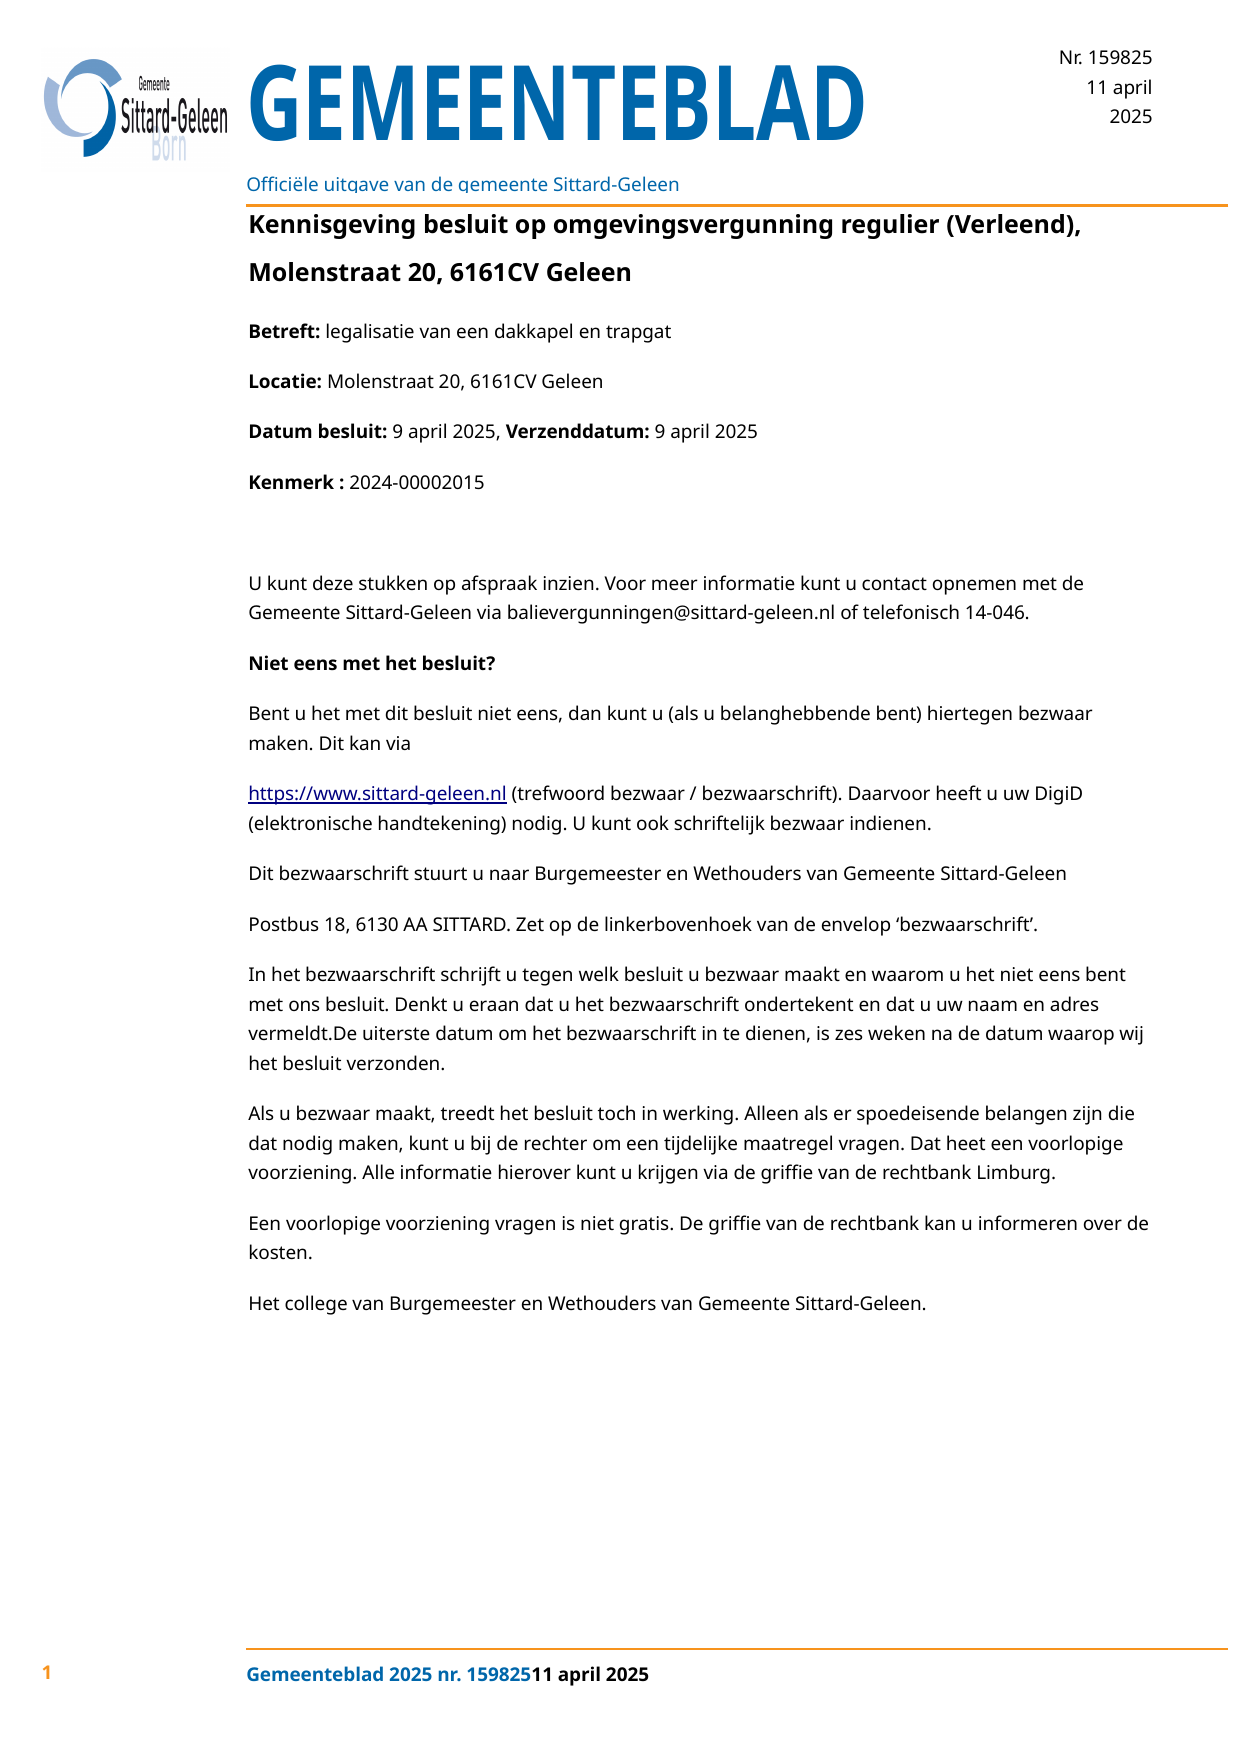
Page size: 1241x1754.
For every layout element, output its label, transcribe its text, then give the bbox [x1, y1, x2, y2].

text Bent u het met dit besluit niet eens, dan kunt u (als u belanghebbende bent) hiertegen bezwaar maken. Dit kan via [248, 700, 1152, 756]
text Als u bezwaar maakt, treedt het besluit toch in werking. Alleen als er spoedeisende belangen zijn die dat nodig maken, kunt u bij de rechter om een tijdelijke maatregel vragen. Dat heet een voorlopige voorziening. Alle informatie hierover kunt u krijgen via de griffie van de rechtbank Limburg. [248, 1100, 1152, 1185]
text Het college van Burgemeester en Wethouders van Gemeente Sittard-Geleen. [248, 1290, 1152, 1316]
text Kennisgeving besluit op omgevingsvergunning regulier (Verleend), Molenstraat 20, 6161CV Geleen [248, 207, 1152, 288]
text U kunt deze stukken op afspraak inzien. Voor meer informatie kunt u contact opnemen met de Gemeente Sittard-Geleen via balievergunningen@sittard-geleen.nl of telefonisch 14-046. [248, 570, 1152, 625]
text Een voorlopige voorziening vragen is niet gratis. De griffie van de rechtbank kan u informeren over de kosten. [248, 1210, 1152, 1265]
text In het bezwaarschrift schrijft u tegen welk besluit u bezwaar maakt en waarom u het niet eens bent met ons besluit. Denkt u eraan dat u het bezwaarschrift ondertekent en dat u uw naam en adres vermeldt.De uiterste datum om het bezwaarschrift in te dienen, is zes weken na de datum waarop wij het besluit verzonden. [248, 961, 1152, 1076]
text Postbus 18, 6130 AA SITTARD. Zet op de linkerbovenhoek van de envelop ‘bezwaarschrift’. [248, 911, 1152, 937]
text Kenmerk : 2024-00002015 [248, 469, 1152, 495]
text https://www.sittard-geleen.nl (trefwoord bezwaar / bezwaarschrift). Daarvoor heeft u uw DigiD (elektronische handtekening) nodig. U kunt ook schriftelijk bezwaar indienen. [248, 780, 1152, 836]
text Locatie: Molenstraat 20, 6161CV Geleen [248, 368, 1152, 394]
text Niet eens met het besluit? [248, 650, 1152, 676]
text Dit bezwaarschrift stuurt u naar Burgemeester en Wethouders van Gemeente Sittard-Geleen [248, 860, 1152, 886]
text Betreft: legalisatie van een dakkapel en trapgat [248, 318, 1152, 344]
text Datum besluit: 9 april 2025, Verzenddatum: 9 april 2025 [248, 419, 1152, 444]
picture [41, 47, 231, 172]
